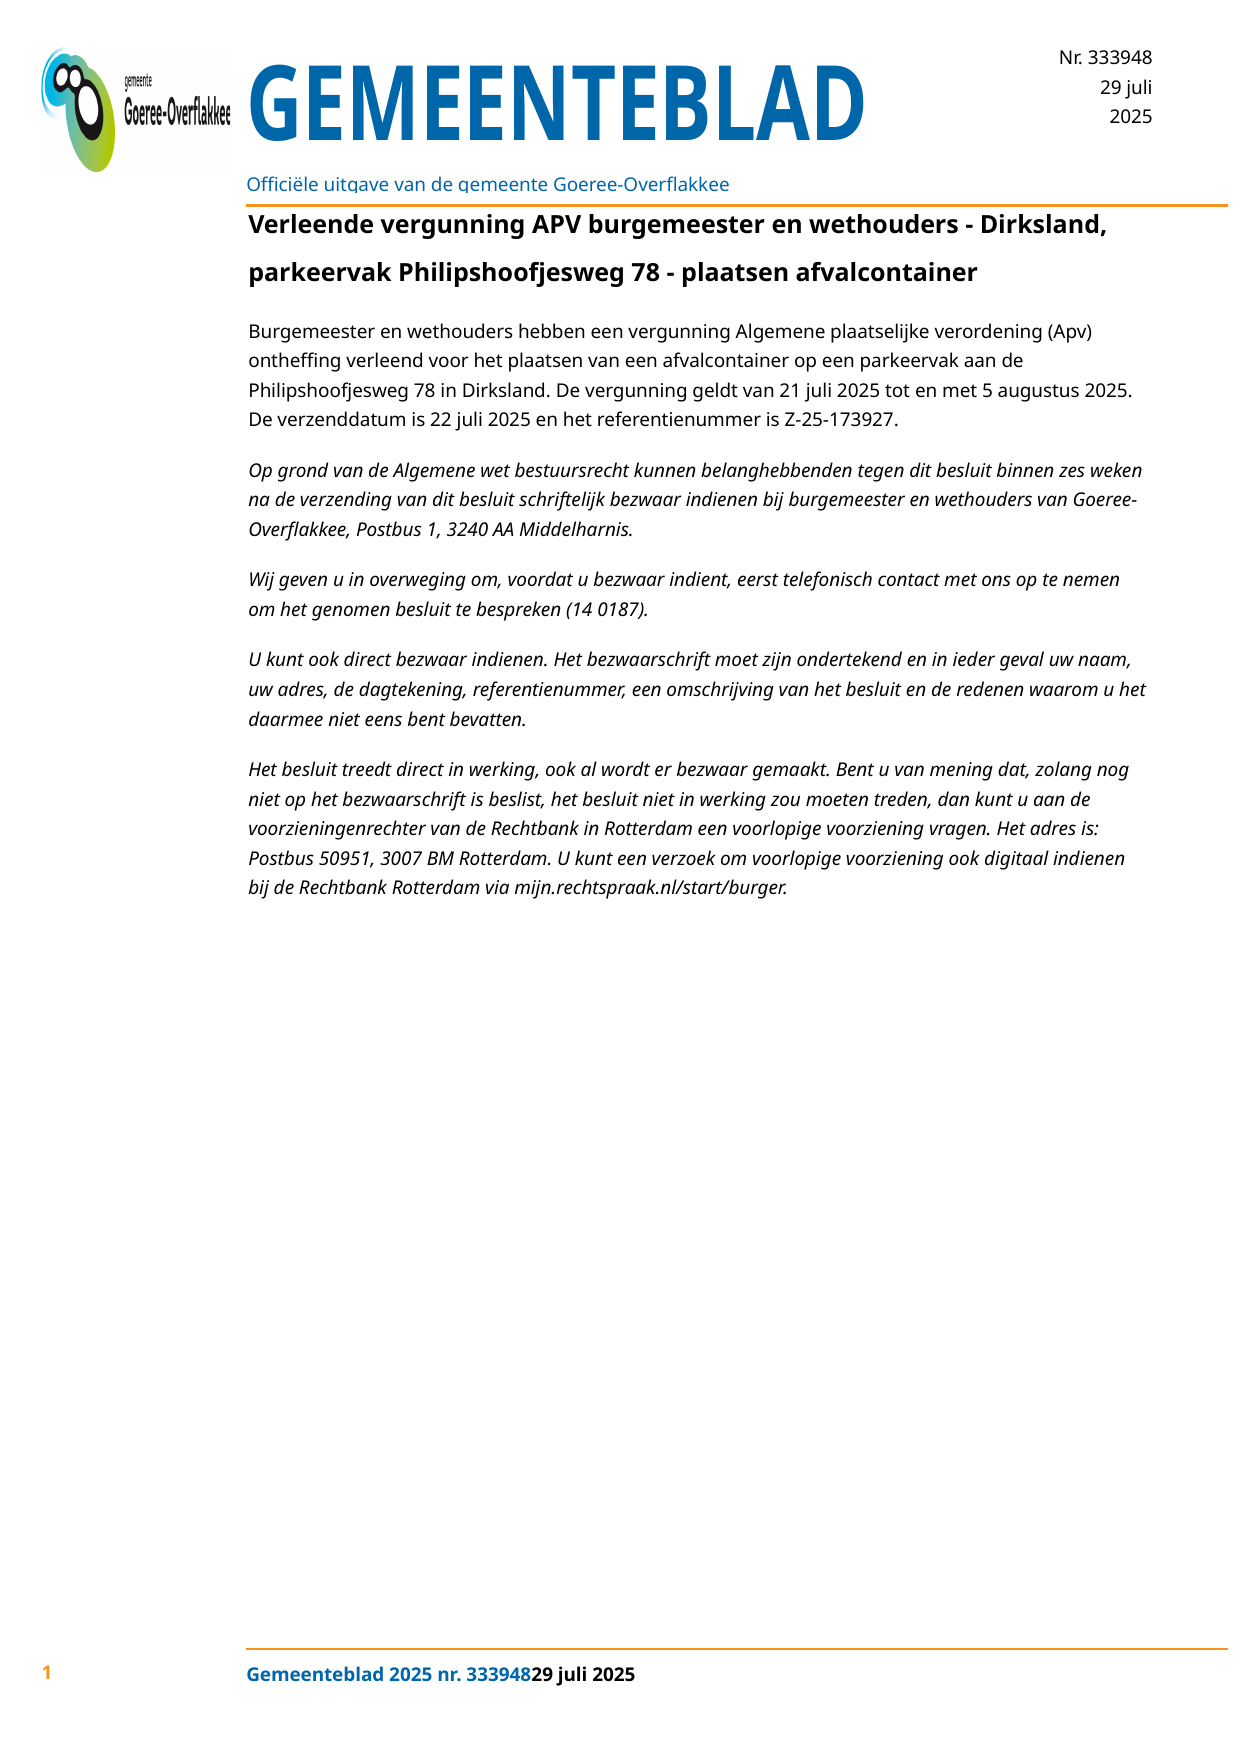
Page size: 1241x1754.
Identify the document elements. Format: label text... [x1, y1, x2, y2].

picture [41, 47, 231, 172]
text Verleende vergunning APV burgemeester en wethouders - Dirksland, parkeervak Philipshoofjesweg 78 - plaatsen afvalcontainer [248, 207, 1152, 288]
text Wij geven u in overweging om, voordat u bezwaar indient, eerst telefonisch contact met ons op te nemen om het genomen besluit te bespreken (14 0187). [248, 567, 1152, 622]
text Het besluit treedt direct in werking, ook al wordt er bezwaar gemaakt. Bent u van mening dat, zolang nog niet op het bezwaarschrift is beslist, het besluit niet in werking zou moeten treden, dan kunt u aan de voorzieningenrechter van de Rechtbank in Rotterdam een voorlopige voorziening vragen. Het adres is: Postbus 50951, 3007 BM Rotterdam. U kunt een verzoek om voorlopige voorziening ook digitaal indienen bij de Rechtbank Rotterdam via mijn.rechtspraak.nl/start/burger. [248, 756, 1152, 900]
text Burgemeester en wethouders hebben een vergunning Algemene plaatselijke verordening (Apv) ontheffing verleend voor het plaatsen van een afvalcontainer op een parkeervak aan de Philipshoofjesweg 78 in Dirksland. De vergunning geldt van 21 juli 2025 tot en met 5 augustus 2025. De verzenddatum is 22 juli 2025 en het referentienummer is Z-25-173927. [248, 318, 1152, 432]
text U kunt ook direct bezwaar indienen. Het bezwaarschrift moet zijn ondertekend en in ieder geval uw naam, uw adres, de dagtekening, referentienummer, een omschrijving van het besluit en de redenen waarom u het daarmee niet eens bent bevatten. [248, 647, 1152, 732]
text Op grond van de Algemene wet bestuursrecht kunnen belanghebbenden tegen dit besluit binnen zes weken na de verzending van dit besluit schriftelijk bezwaar indienen bij burgemeester en wethouders van Goeree-Overflakkee, Postbus 1, 3240 AA Middelharnis. [248, 457, 1152, 542]
